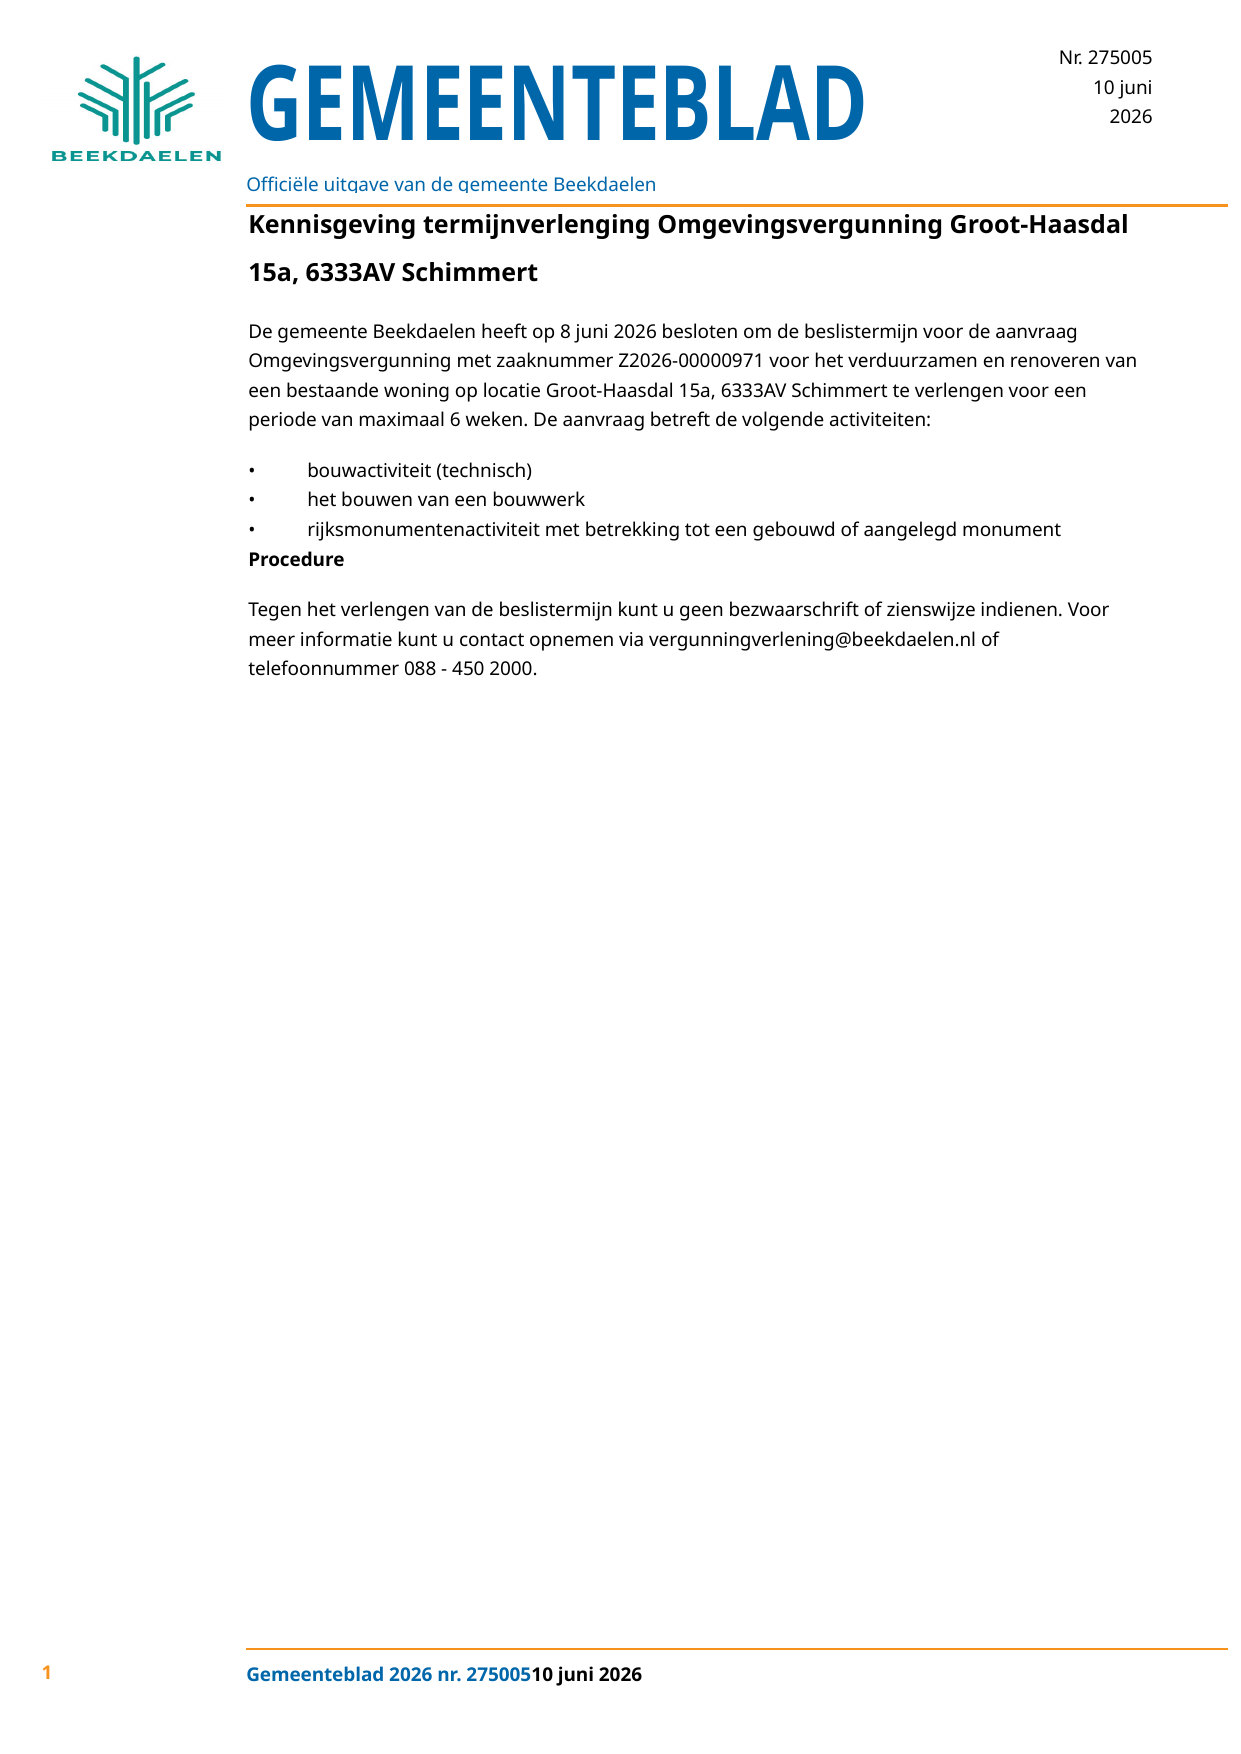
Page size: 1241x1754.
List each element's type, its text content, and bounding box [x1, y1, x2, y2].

text De gemeente Beekdaelen heeft op 8 juni 2026 besloten om de beslistermijn voor de aanvraag Omgevingsvergunning met zaaknummer Z2026-00000971 voor het verduurzamen en renoveren van een bestaande woning op locatie Groot-Haasdal 15a, 6333AV Schimmert te verlengen voor een periode van maximaal 6 weken. De aanvraag betreft de volgende activiteiten: [248, 318, 1152, 432]
list bouwactiviteit (technisch) [248, 457, 1152, 483]
text Kennisgeving termijnverlenging Omgevingsvergunning Groot-Haasdal 15a, 6333AV Schimmert [248, 207, 1152, 288]
list het bouwen van een bouwwerk [248, 487, 1152, 512]
text Tegen het verlengen van de beslistermijn kunt u geen bezwaarschrift of zienswijze indienen. Voor meer informatie kunt u contact opnemen via vergunningverlening@beekdaelen.nl of telefoonnummer 088 - 450 2000. [248, 596, 1152, 681]
list rijksmonumentenactiviteit met betrekking tot een gebouwd of aangelegd monument [248, 516, 1152, 542]
picture [41, 47, 231, 172]
text Procedure [248, 546, 1152, 572]
